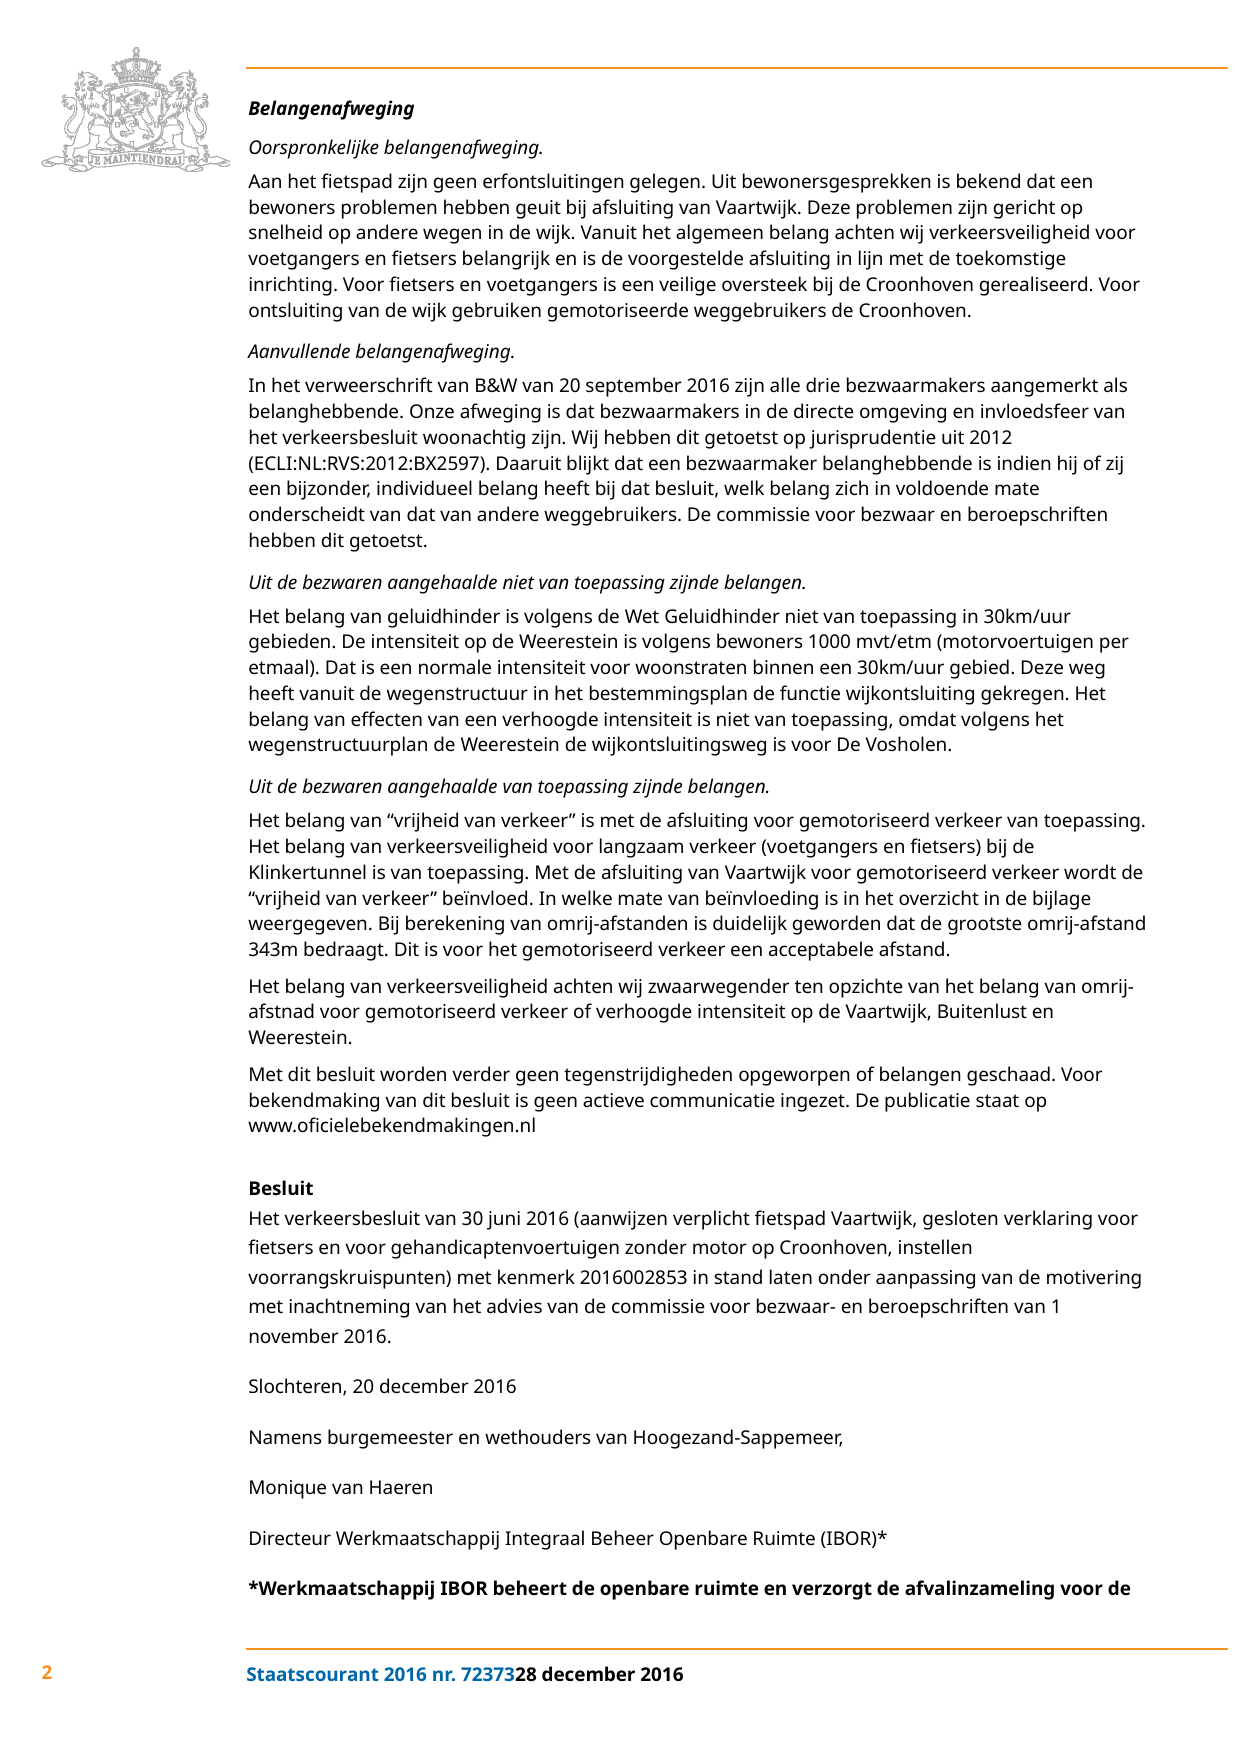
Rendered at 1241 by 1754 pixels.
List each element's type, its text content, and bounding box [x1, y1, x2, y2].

picture [41, 47, 231, 172]
text Directeur Werkmaatschappij Integraal Beheer Openbare Ruimte (IBOR)* [248, 1525, 1152, 1551]
text Uit de bezwaren aangehaalde niet van toepassing zijnde belangen. [248, 569, 1152, 595]
text Het verkeersbesluit van 30 juni 2016 (aanwijzen verplicht fietspad Vaartwijk, gesloten verklaring voor fietsers en voor gehandicaptenvoertuigen zonder motor op Croonhoven, instellen voorrangskruispunten) met kenmerk 2016002853 in stand laten onder aanpassing van de motivering met inachtneming van het advies van de commissie voor bezwaar- en beroepschriften van 1 november 2016. [248, 1205, 1152, 1349]
text Aan het fietspad zijn geen erfontsluitingen gelegen. Uit bewonersgesprekken is bekend dat een bewoners problemen hebben geuit bij afsluiting van Vaartwijk. Deze problemen zijn gericht op snelheid op andere wegen in de wijk. Vanuit het algemeen belang achten wij verkeersveiligheid voor voetgangers en fietsers belangrijk en is de voorgestelde afsluiting in lijn met de toekomstige inrichting. Voor fietsers en voetgangers is een veilige oversteek bij de Croonhoven gerealiseerd. Voor ontsluiting van de wijk gebruiken gemotoriseerde weggebruikers de Croonhoven. [248, 168, 1152, 322]
text Oorspronkelijke belangenafweging. [248, 134, 1152, 160]
text Monique van Haeren [248, 1474, 1152, 1500]
text Het belang van geluidhinder is volgens de Wet Geluidhinder niet van toepassing in 30km/uur gebieden. De intensiteit op de Weerestein is volgens bewoners 1000 mvt/etm (motorvoertuigen per etmaal). Dat is een normale intensiteit voor woonstraten binnen een 30km/uur gebied. Deze weg heeft vanuit de wegenstructuur in het bestemmingsplan de functie wijkontsluiting gekregen. Het belang van effecten van een verhoogde intensiteit is niet van toepassing, omdat volgens het wegenstructuurplan de Weerestein de wijkontsluitingsweg is voor De Vosholen. [248, 603, 1152, 757]
text Met dit besluit worden verder geen tegenstrijdigheden opgeworpen of belangen geschaad. Voor bekendmaking van dit besluit is geen actieve communicatie ingezet. De publicatie staat op www.oficielebekendmakingen.nl [248, 1061, 1152, 1138]
text Uit de bezwaren aangehaalde van toepassing zijnde belangen. [248, 773, 1152, 799]
text Het belang van “vrijheid van verkeer” is met de afsluiting voor gemotoriseerd verkeer van toepassing. Het belang van verkeersveiligheid voor langzaam verkeer (voetgangers en fietsers) bij de Klinkertunnel is van toepassing. Met de afsluiting van Vaartwijk voor gemotoriseerd verkeer wordt de “vrijheid van verkeer” beïnvloed. In welke mate van beïnvloeding is in het overzicht in de bijlage weergegeven. Bij berekening van omrij-afstanden is duidelijk geworden dat de grootste omrij-afstand 343m bedraagt. Dit is voor het gemotoriseerd verkeer een acceptabele afstand. [248, 808, 1152, 962]
text Besluit [248, 1175, 1152, 1201]
text *Werkmaatschappij IBOR beheert de openbare ruimte en verzorgt de afvalinzameling voor de [248, 1575, 1152, 1601]
text Namens burgemeester en wethouders van Hoogezand-Sappemeer, [248, 1424, 1152, 1450]
text Belangenafweging [248, 95, 1152, 121]
text Aanvullende belangenafweging. [248, 339, 1152, 364]
text In het verweerschrift van B&W van 20 september 2016 zijn alle drie bezwaarmakers aangemerkt als belanghebbende. Onze afweging is dat bezwaarmakers in de directe omgeving en invloedsfeer van het verkeersbesluit woonachtig zijn. Wij hebben dit getoetst op jurisprudentie uit 2012 (ECLI:NL:RVS:2012:BX2597). Daaruit blijkt dat een bezwaarmaker belanghebbende is indien hij of zij een bijzonder, individueel belang heeft bij dat besluit, welk belang zich in voldoende mate onderscheidt van dat van andere weggebruikers. De commissie voor bezwaar en beroepschriften hebben dit getoetst. [248, 373, 1152, 553]
text Het belang van verkeersveiligheid achten wij zwaarwegender ten opzichte van het belang van omrij-afstnad voor gemotoriseerd verkeer of verhoogde intensiteit op de Vaartwijk, Buitenlust en Weerestein. [248, 973, 1152, 1050]
text Slochteren, 20 december 2016 [248, 1373, 1152, 1399]
